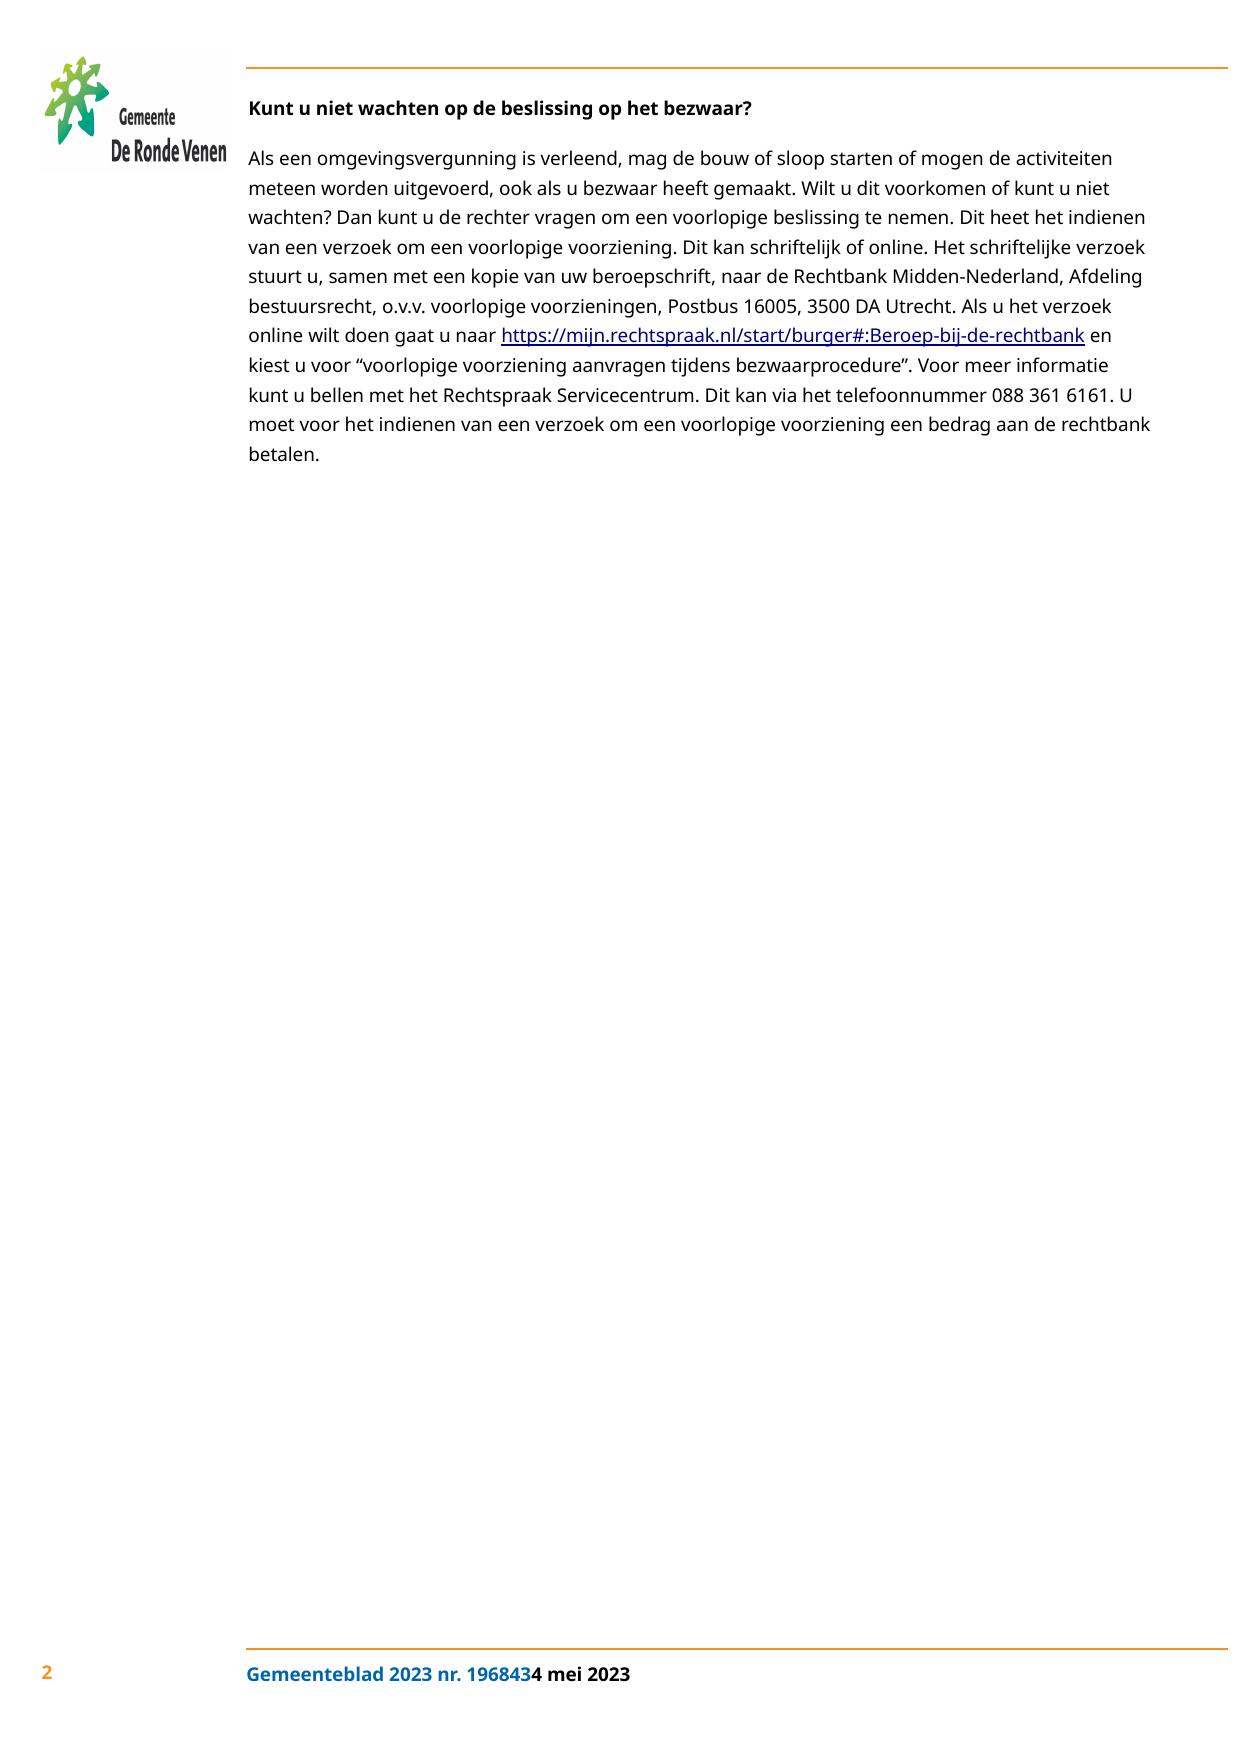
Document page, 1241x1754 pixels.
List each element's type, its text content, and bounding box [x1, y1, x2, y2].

picture [41, 47, 231, 172]
text Als een omgevingsvergunning is verleend, mag de bouw of sloop starten of mogen de activiteiten meteen worden uitgevoerd, ook als u bezwaar heeft gemaakt. Wilt u dit voorkomen of kunt u niet wachten? Dan kunt u de rechter vragen om een voorlopige beslissing te nemen. Dit heet het indienen van een verzoek om een voorlopige voorziening. Dit kan schriftelijk of online. Het schriftelijke verzoek stuurt u, samen met een kopie van uw beroepschrift, naar de Rechtbank Midden-Nederland, Afdeling bestuursrecht, o.v.v. voorlopige voorzieningen, Postbus 16005, 3500 DA Utrecht. Als u het verzoek online wilt doen gaat u naar https://mijn.rechtspraak.nl/start/burger#:Beroep-bij-de-rechtbank en kiest u voor “voorlopige voorziening aanvragen tijdens bezwaarprocedure”. Voor meer informatie kunt u bellen met het Rechtspraak Servicecentrum. Dit kan via het telefoonnummer 088 361 6161. U moet voor het indienen van een verzoek om een voorlopige voorziening een bedrag aan de rechtbank betalen. [248, 145, 1152, 467]
text Kunt u niet wachten op de beslissing op het bezwaar? [248, 95, 1152, 121]
